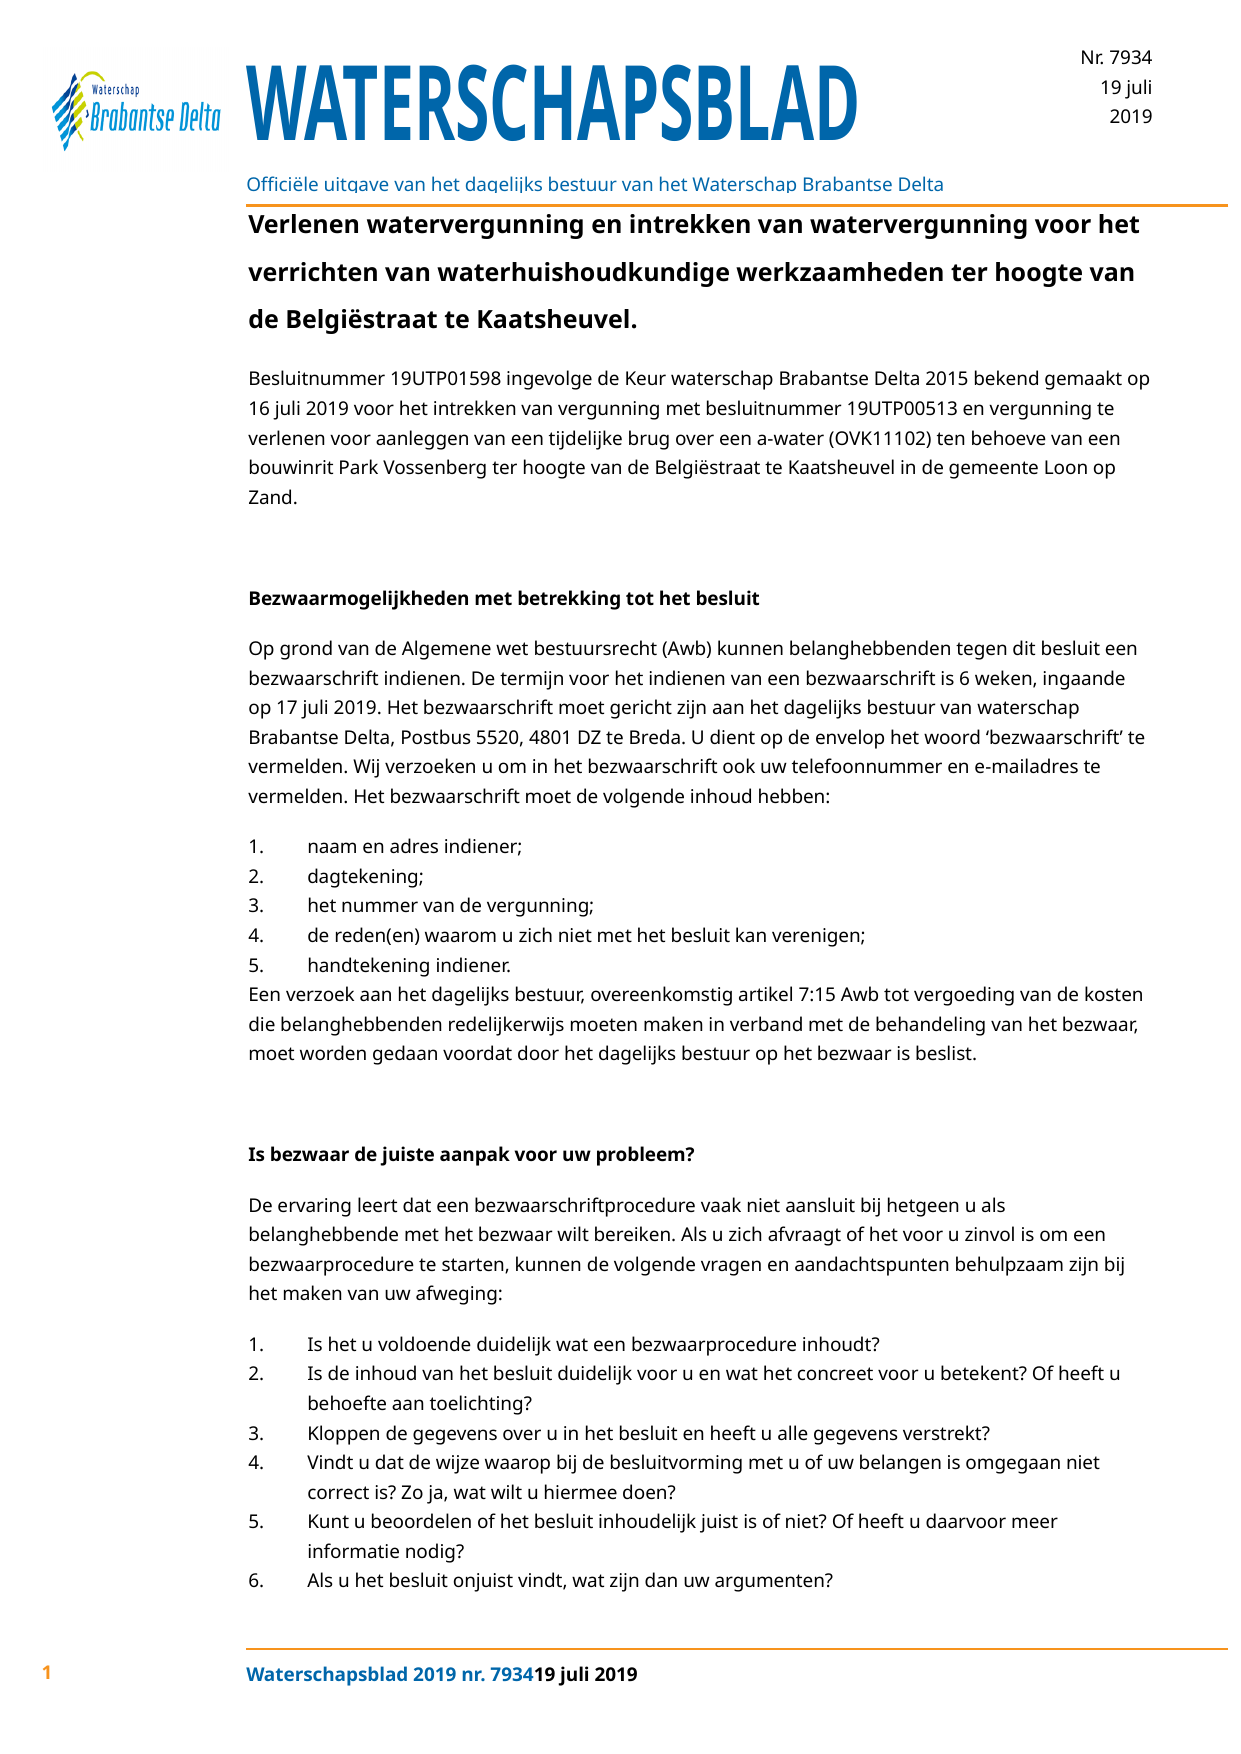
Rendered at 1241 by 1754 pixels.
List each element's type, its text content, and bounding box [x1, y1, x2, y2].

list Kloppen de gegevens over u in het besluit en heeft u alle gegevens verstrekt? [248, 1420, 1152, 1445]
list dagtekening; [248, 863, 1152, 889]
list het nummer van de vergunning; [248, 893, 1152, 918]
list Vindt u dat de wijze waarop bij de besluitvorming met u of uw belangen is omgegaan niet correct is? Zo ja, wat wilt u hiermee doen? [248, 1449, 1152, 1504]
text Bezwaarmogelijkheden met betrekking tot het besluit [248, 585, 1152, 610]
text Op grond van de Algemene wet bestuursrecht (Awb) kunnen belanghebbenden tegen dit besluit een bezwaarschrift indienen. De termijn voor het indienen van een bezwaarschrift is 6 weken, ingaande op 17 juli 2019. Het bezwaarschrift moet gericht zijn aan het dagelijks bestuur van waterschap Brabantse Delta, Postbus 5520, 4801 DZ te Breda. U dient op de envelop het woord ‘bezwaarschrift’ te vermelden. Wij verzoeken u om in het bezwaarschrift ook uw telefoonnummer en e‑mailadres te vermelden. Het bezwaarschrift moet de volgende inhoud hebben: [248, 635, 1152, 809]
text Besluitnummer 19UTP01598 ingevolge de Keur waterschap Brabantse Delta 2015 bekend gemaakt op 16 juli 2019 voor het intrekken van vergunning met besluitnummer 19UTP00513 en vergunning te verlenen voor aanleggen van een tijdelijke brug over een a-water (OVK11102) ten behoeve van een bouwinrit Park Vossenberg ter hoogte van de Belgiëstraat te Kaatsheuvel in de gemeente Loon op Zand. [248, 366, 1152, 509]
list Is het u voldoende duidelijk wat een bezwaarprocedure inhoudt? [248, 1331, 1152, 1357]
list Is de inhoud van het besluit duidelijk voor u en wat het concreet voor u betekent? Of heeft u behoefte aan toelichting? [248, 1361, 1152, 1416]
list de reden(en) waarom u zich niet met het besluit kan verenigen; [248, 922, 1152, 948]
picture [41, 47, 231, 172]
list Kunt u beoordelen of het besluit inhoudelijk juist is of niet? Of heeft u daarvoor meer informatie nodig? [248, 1508, 1152, 1564]
list naam en adres indiener; [248, 833, 1152, 859]
list handtekening indiener. [248, 952, 1152, 977]
list Als u het besluit onjuist vindt, wat zijn dan uw argumenten? [248, 1568, 1152, 1593]
text Een verzoek aan het dagelijks bestuur, overeenkomstig artikel 7:15 Awb tot vergoeding van de kosten die belanghebbenden redelijkerwijs moeten maken in verband met de behandeling van het bezwaar, moet worden gedaan voordat door het dagelijks bestuur op het bezwaar is beslist. [248, 981, 1152, 1066]
text De ervaring leert dat een bezwaarschriftprocedure vaak niet aansluit bij hetgeen u als belanghebbende met het bezwaar wilt bereiken. Als u zich afvraagt of het voor u zinvol is om een bezwaarprocedure te starten, kunnen de volgende vragen en aandachtspunten behulpzaam zijn bij het maken van uw afweging: [248, 1192, 1152, 1306]
text Is bezwaar de juiste aanpak voor uw probleem? [248, 1141, 1152, 1167]
text Verlenen watervergunning en intrekken van watervergunning voor het verrichten van waterhuishoudkundige werkzaamheden ter hoogte van de Belgiëstraat te Kaatsheuvel. [248, 207, 1152, 336]
